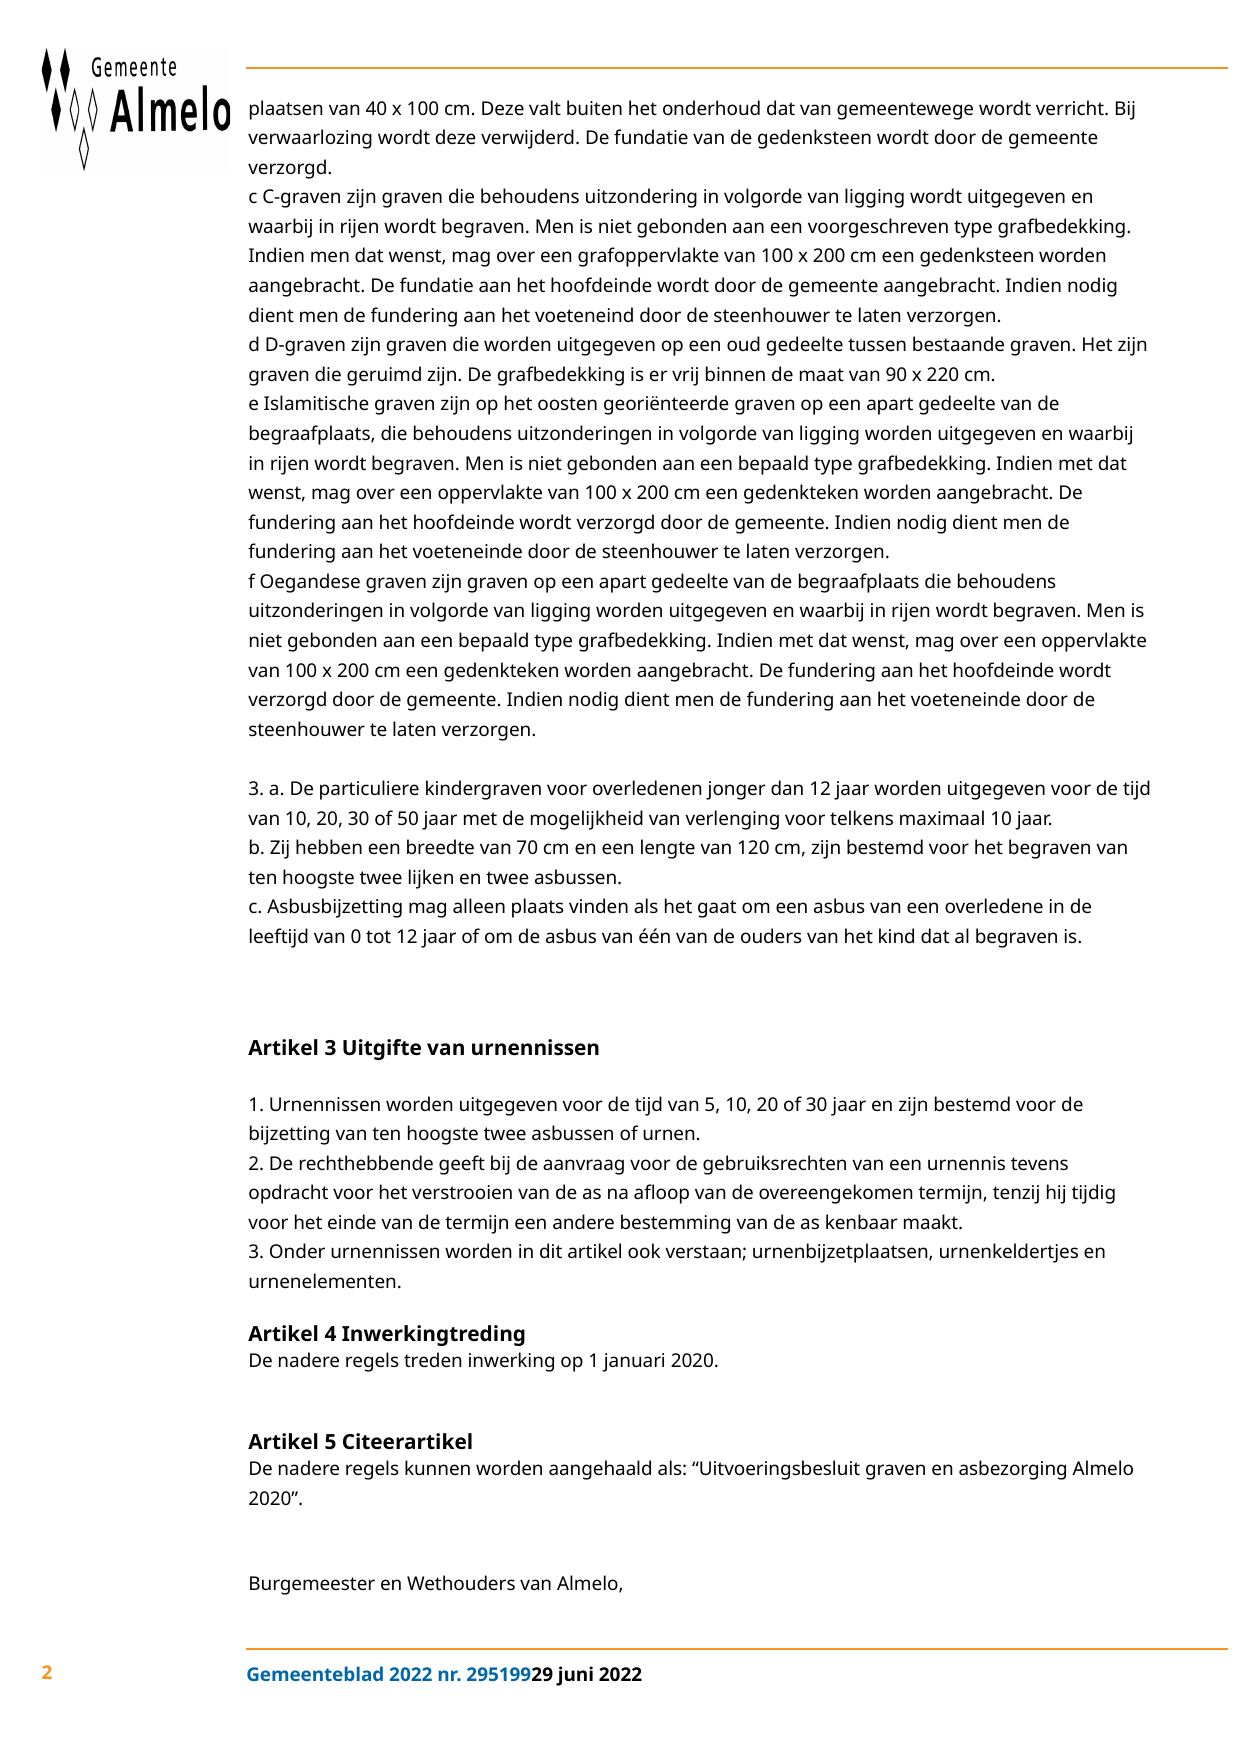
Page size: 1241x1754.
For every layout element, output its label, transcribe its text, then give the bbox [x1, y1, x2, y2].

text Artikel 5 Citeerartikel [248, 1427, 1152, 1456]
text 1. Urnennissen worden uitgegeven voor de tijd van 5, 10, 20 of 30 jaar en zijn bestemd voor de bijzetting van ten hoogste twee asbussen of urnen. [248, 1091, 1152, 1146]
text Burgemeester en Wethouders van Almelo, [248, 1570, 1152, 1596]
text f Oegandese graven zijn graven op een apart gedeelte van de begraafplaats die behoudens uitzonderingen in volgorde van ligging worden uitgegeven en waarbij in rijen wordt begraven. Men is niet gebonden aan een bepaald type grafbedekking. Indien met dat wenst, mag over een oppervlakte van 100 x 200 cm een gedenkteken worden aangebracht. De fundering aan het hoofdeinde wordt verzorgd door de gemeente. Indien nodig dient men de fundering aan het voeteneinde door de steenhouwer te laten verzorgen. [248, 568, 1152, 742]
text Artikel 3 Uitgifte van urnennissen [248, 1033, 1152, 1061]
text d D-graven zijn graven die worden uitgegeven op een oud gedeelte tussen bestaande graven. Het zijn graven die geruimd zijn. De grafbedekking is er vrij binnen de maat van 90 x 220 cm. [248, 331, 1152, 387]
text 2. De rechthebbende geeft bij de aanvraag voor de gebruiksrechten van een urnennis tevens opdracht voor het verstrooien van de as na afloop van de overeengekomen termijn, tenzij hij tijdig voor het einde van de termijn een andere bestemming van de as kenbaar maakt. [248, 1150, 1152, 1235]
text Artikel 4 Inwerkingtreding [248, 1319, 1152, 1347]
text 3. a. De particuliere kindergraven voor overledenen jonger dan 12 jaar worden uitgegeven voor de tijd van 10, 20, 30 of 50 jaar met de mogelijkheid van verlenging voor telkens maximaal 10 jaar. [248, 775, 1152, 831]
text c. Asbusbijzetting mag alleen plaats vinden als het gaat om een asbus van een overledene in de leeftijd van 0 tot 12 jaar of om de asbus van één van de ouders van het kind dat al begraven is. [248, 893, 1152, 949]
text c C-graven zijn graven die behoudens uitzondering in volgorde van ligging wordt uitgegeven en waarbij in rijen wordt begraven. Men is niet gebonden aan een voorgeschreven type grafbedekking. Indien men dat wenst, mag over een grafoppervlakte van 100 x 200 cm een gedenksteen worden aangebracht. De fundatie aan het hoofdeinde wordt door de gemeente aangebracht. Indien nodig dient men de fundering aan het voeteneind door de steenhouwer te laten verzorgen. [248, 183, 1152, 328]
text plaatsen van 40 x 100 cm. Deze valt buiten het onderhoud dat van gemeentewege wordt verricht. Bij verwaarlozing wordt deze verwijderd. De fundatie van de gedenksteen wordt door de gemeente verzorgd. [248, 95, 1152, 180]
text 3. Onder urnennissen worden in dit artikel ook verstaan; urnenbijzetplaatsen, urnenkeldertjes en urnenelementen. [248, 1239, 1152, 1294]
text De nadere regels kunnen worden aangehaald als: “Uitvoeringsbesluit graven en asbezorging Almelo 2020”. [248, 1456, 1152, 1511]
picture [41, 47, 231, 172]
text e Islamitische graven zijn op het oosten georiënteerde graven op een apart gedeelte van de begraafplaats, die behoudens uitzonderingen in volgorde van ligging worden uitgegeven en waarbij in rijen wordt begraven. Men is niet gebonden aan een bepaald type grafbedekking. Indien met dat wenst, mag over een oppervlakte van 100 x 200 cm een gedenkteken worden aangebracht. De fundering aan het hoofdeinde wordt verzorgd door de gemeente. Indien nodig dient men de fundering aan het voeteneinde door de steenhouwer te laten verzorgen. [248, 391, 1152, 564]
text De nadere regels treden inwerking op 1 januari 2020. [248, 1347, 1152, 1373]
text b. Zij hebben een breedte van 70 cm en een lengte van 120 cm, zijn bestemd voor het begraven van ten hoogste twee lijken en twee asbussen. [248, 834, 1152, 890]
